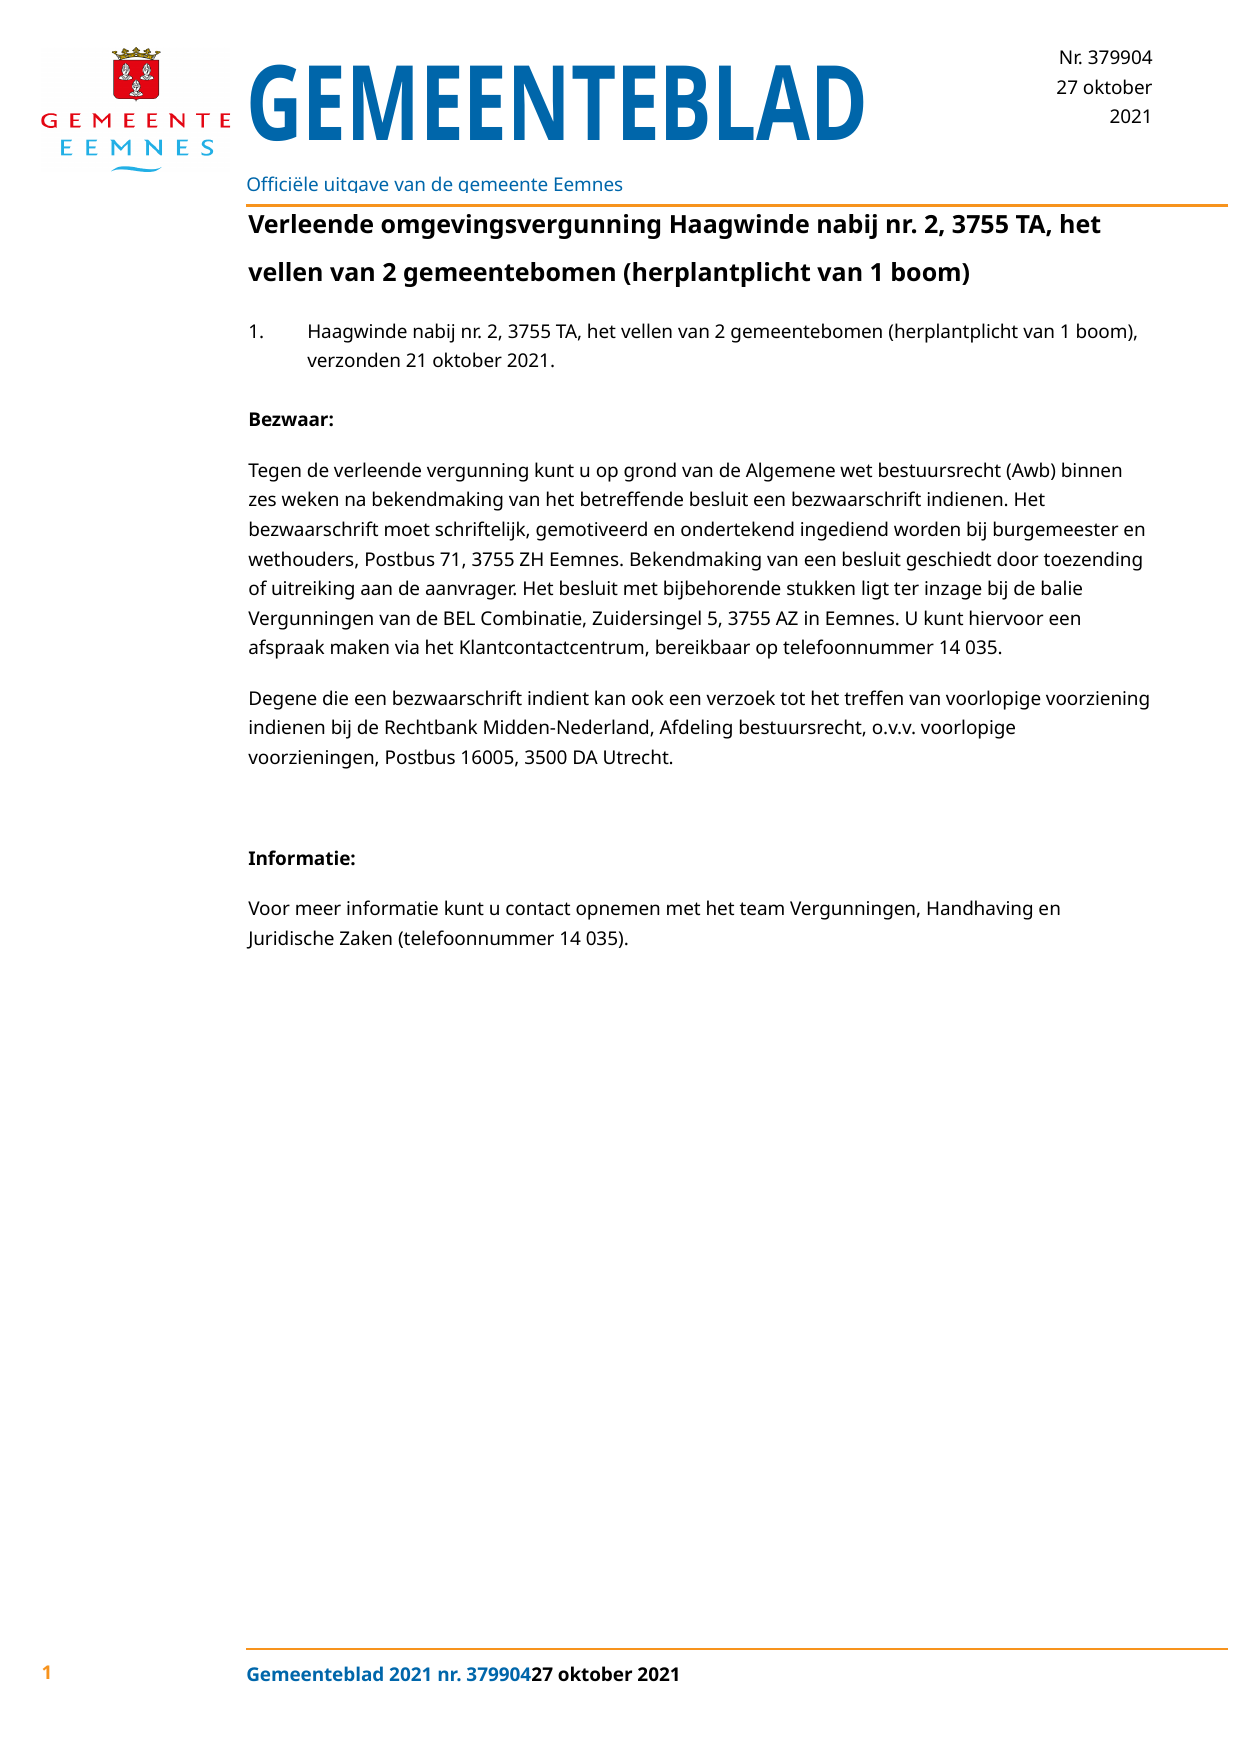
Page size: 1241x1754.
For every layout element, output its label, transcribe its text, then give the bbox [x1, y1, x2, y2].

text Tegen de verleende vergunning kunt u op grond van de Algemene wet bestuursrecht (Awb) binnen zes weken na bekendmaking van het betreffende besluit een bezwaarschrift indienen. Het bezwaarschrift moet schriftelijk, gemotiveerd en ondertekend ingediend worden bij burgemeester en wethouders, Postbus 71, 3755 ZH Eemnes. Bekendmaking van een besluit geschiedt door toezending of uitreiking aan de aanvrager. Het besluit met bijbehorende stukken ligt ter inzage bij de balie Vergunningen van de BEL Combinatie, Zuidersingel 5, 3755 AZ in Eemnes. U kunt hiervoor een afspraak maken via het Klantcontactcentrum, bereikbaar op telefoonnummer 14 035. [248, 457, 1152, 660]
text Informatie: [248, 845, 1152, 871]
text Verleende omgevingsvergunning Haagwinde nabij nr. 2, 3755 TA, het vellen van 2 gemeentebomen (herplantplicht van 1 boom) [248, 207, 1152, 288]
picture [41, 47, 231, 172]
text Bezwaar: [248, 407, 1152, 432]
text Degene die een bezwaarschrift indient kan ook een verzoek tot het treffen van voorlopige voorziening indienen bij de Rechtbank Midden-Nederland, Afdeling bestuursrecht, o.v.v. voorlopige voorzieningen, Postbus 16005, 3500 DA Utrecht. [248, 685, 1152, 770]
text Voor meer informatie kunt u contact opnemen met het team Vergunningen, Handhaving en Juridische Zaken (telefoonnummer 14 035). [248, 895, 1152, 951]
list Haagwinde nabij nr. 2, 3755 TA, het vellen van 2 gemeentebomen (herplantplicht van 1 boom), verzonden 21 oktober 2021. [248, 318, 1152, 373]
